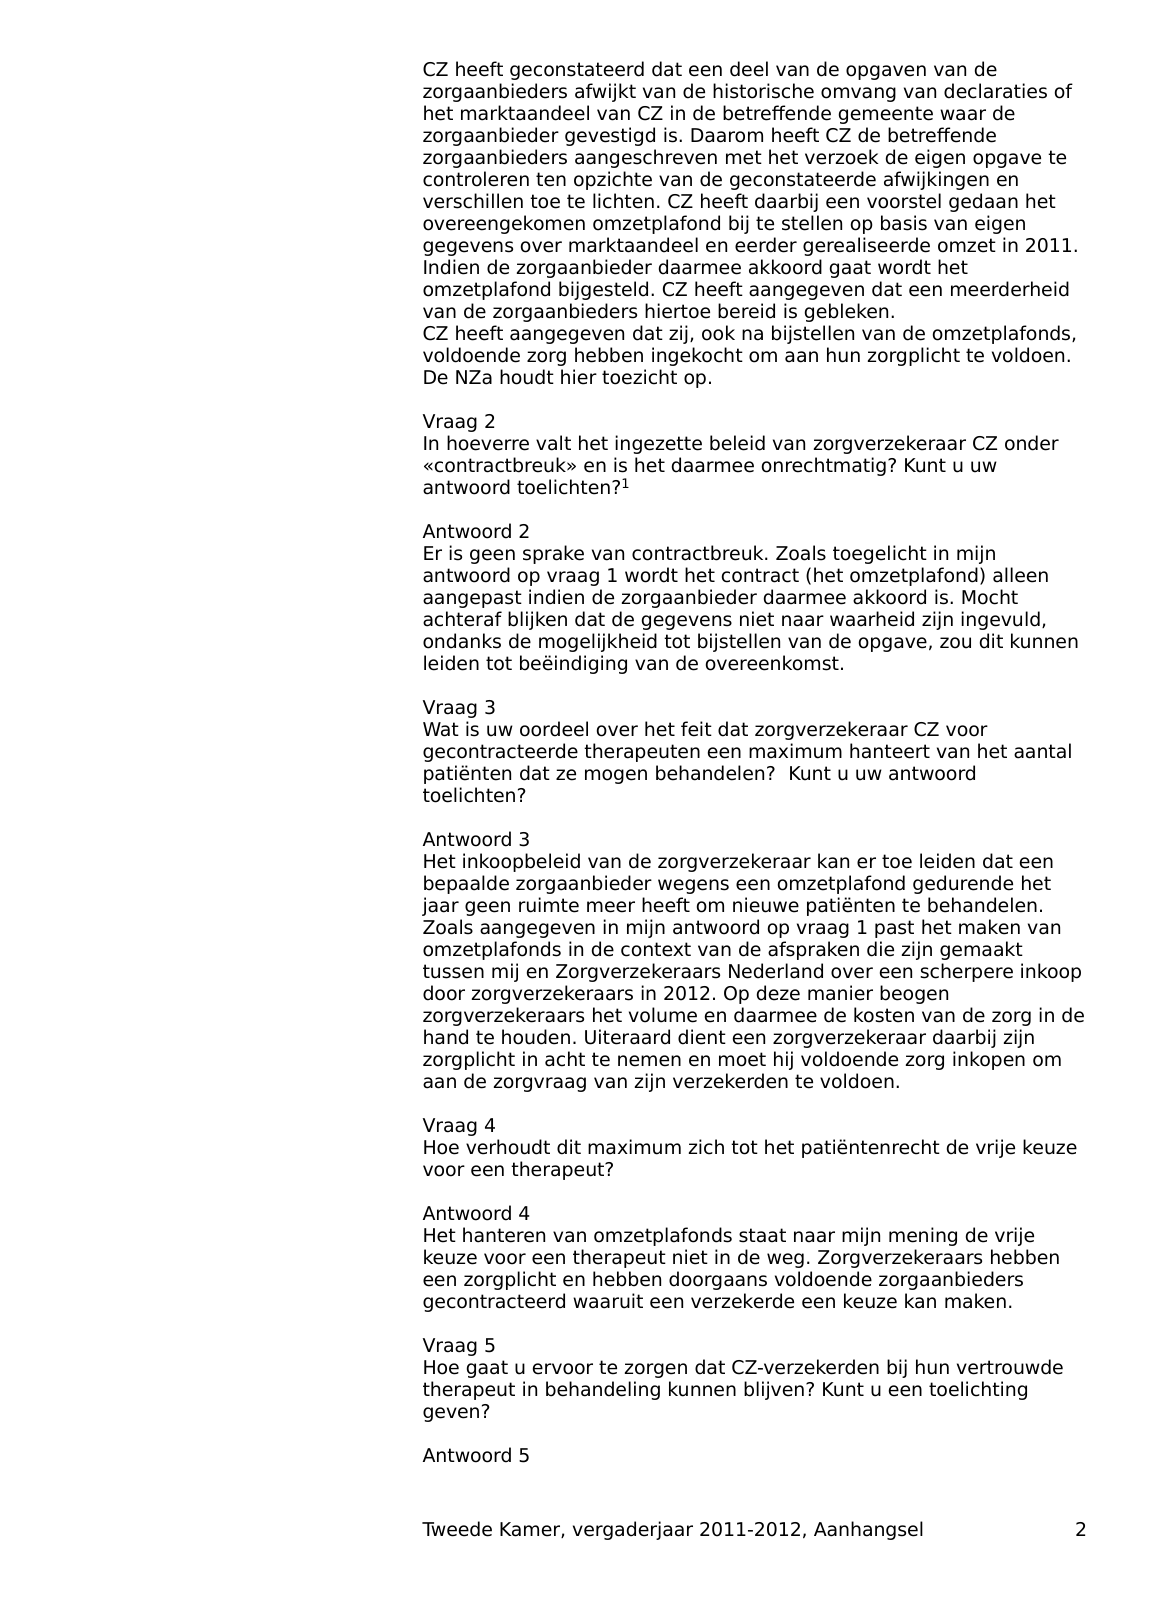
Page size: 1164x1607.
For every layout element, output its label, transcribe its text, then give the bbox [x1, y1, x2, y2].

text Antwoord 4 [422, 1203, 1087, 1225]
text Antwoord 5 [422, 1445, 1087, 1467]
text CZ heeft aangegeven dat zij, ook na bijstellen van de omzetplafonds, voldoende zorg hebben ingekocht om aan hun zorgplicht te voldoen. De NZa houdt hier toezicht op. [422, 323, 1087, 389]
text Vraag 4 [422, 1115, 1087, 1137]
text CZ heeft geconstateerd dat een deel van de opgaven van de zorgaanbieders afwijkt van de historische omvang van declaraties of het marktaandeel van CZ in de betreffende gemeente waar de zorgaanbieder gevestigd is. Daarom heeft CZ de betreffende zorgaanbieders aangeschreven met het verzoek de eigen opgave te controleren ten opzichte van de geconstateerde afwijkingen en verschillen toe te lichten. CZ heeft daarbij een voorstel gedaan het overeengekomen omzetplafond bij te stellen op basis van eigen gegevens over marktaandeel en eerder gerealiseerde omzet in 2011. Indien de zorgaanbieder daarmee akkoord gaat wordt het omzetplafond bijgesteld. CZ heeft aangegeven dat een meerderheid van de zorgaanbieders hiertoe bereid is gebleken. [422, 59, 1087, 323]
text Wat is uw oordeel over het feit dat zorgverzekeraar CZ voor gecontracteerde therapeuten een maximum hanteert van het aantal patiënten dat ze mogen behandelen? Kunt u uw antwoord toelichten? [422, 719, 1087, 807]
text Het inkoopbeleid van de zorgverzekeraar kan er toe leiden dat een bepaalde zorgaanbieder wegens een omzetplafond gedurende het jaar geen ruimte meer heeft om nieuwe patiënten te behandelen. Zoals aangegeven in mijn antwoord op vraag 1 past het maken van omzetplafonds in de context van de afspraken die zijn gemaakt tussen mij en Zorgverzekeraars Nederland over een scherpere inkoop door zorgverzekeraars in 2012. Op deze manier beogen zorgverzekeraars het volume en daarmee de kosten van de zorg in de hand te houden. Uiteraard dient een zorgverzekeraar daarbij zijn zorgplicht in acht te nemen en moet hij voldoende zorg inkopen om aan de zorgvraag van zijn verzekerden te voldoen. [422, 851, 1087, 1093]
text In hoeverre valt het ingezette beleid van zorgverzekeraar CZ onder «contractbreuk» en is het daarmee onrechtmatig? Kunt u uw antwoord toelichten?1 [422, 433, 1087, 499]
text Vraag 3 [422, 697, 1087, 719]
text Antwoord 3 [422, 829, 1087, 851]
text Hoe verhoudt dit maximum zich tot het patiëntenrecht de vrije keuze voor een therapeut? [422, 1137, 1087, 1181]
text Vraag 5 [422, 1335, 1087, 1357]
text Antwoord 2 [422, 521, 1087, 543]
text Er is geen sprake van contractbreuk. Zoals toegelicht in mijn antwoord op vraag 1 wordt het contract (het omzetplafond) alleen aangepast indien de zorgaanbieder daarmee akkoord is. Mocht achteraf blijken dat de gegevens niet naar waarheid zijn ingevuld, ondanks de mogelijkheid tot bijstellen van de opgave, zou dit kunnen leiden tot beëindiging van de overeenkomst. [422, 543, 1087, 675]
text Hoe gaat u ervoor te zorgen dat CZ-verzekerden bij hun vertrouwde therapeut in behandeling kunnen blijven? Kunt u een toelichting geven? [422, 1357, 1087, 1423]
text Vraag 2 [422, 411, 1087, 433]
text Het hanteren van omzetplafonds staat naar mijn mening de vrije keuze voor een therapeut niet in de weg. Zorgverzekeraars hebben een zorgplicht en hebben doorgaans voldoende zorgaanbieders gecontracteerd waaruit een verzekerde een keuze kan maken. [422, 1225, 1087, 1313]
